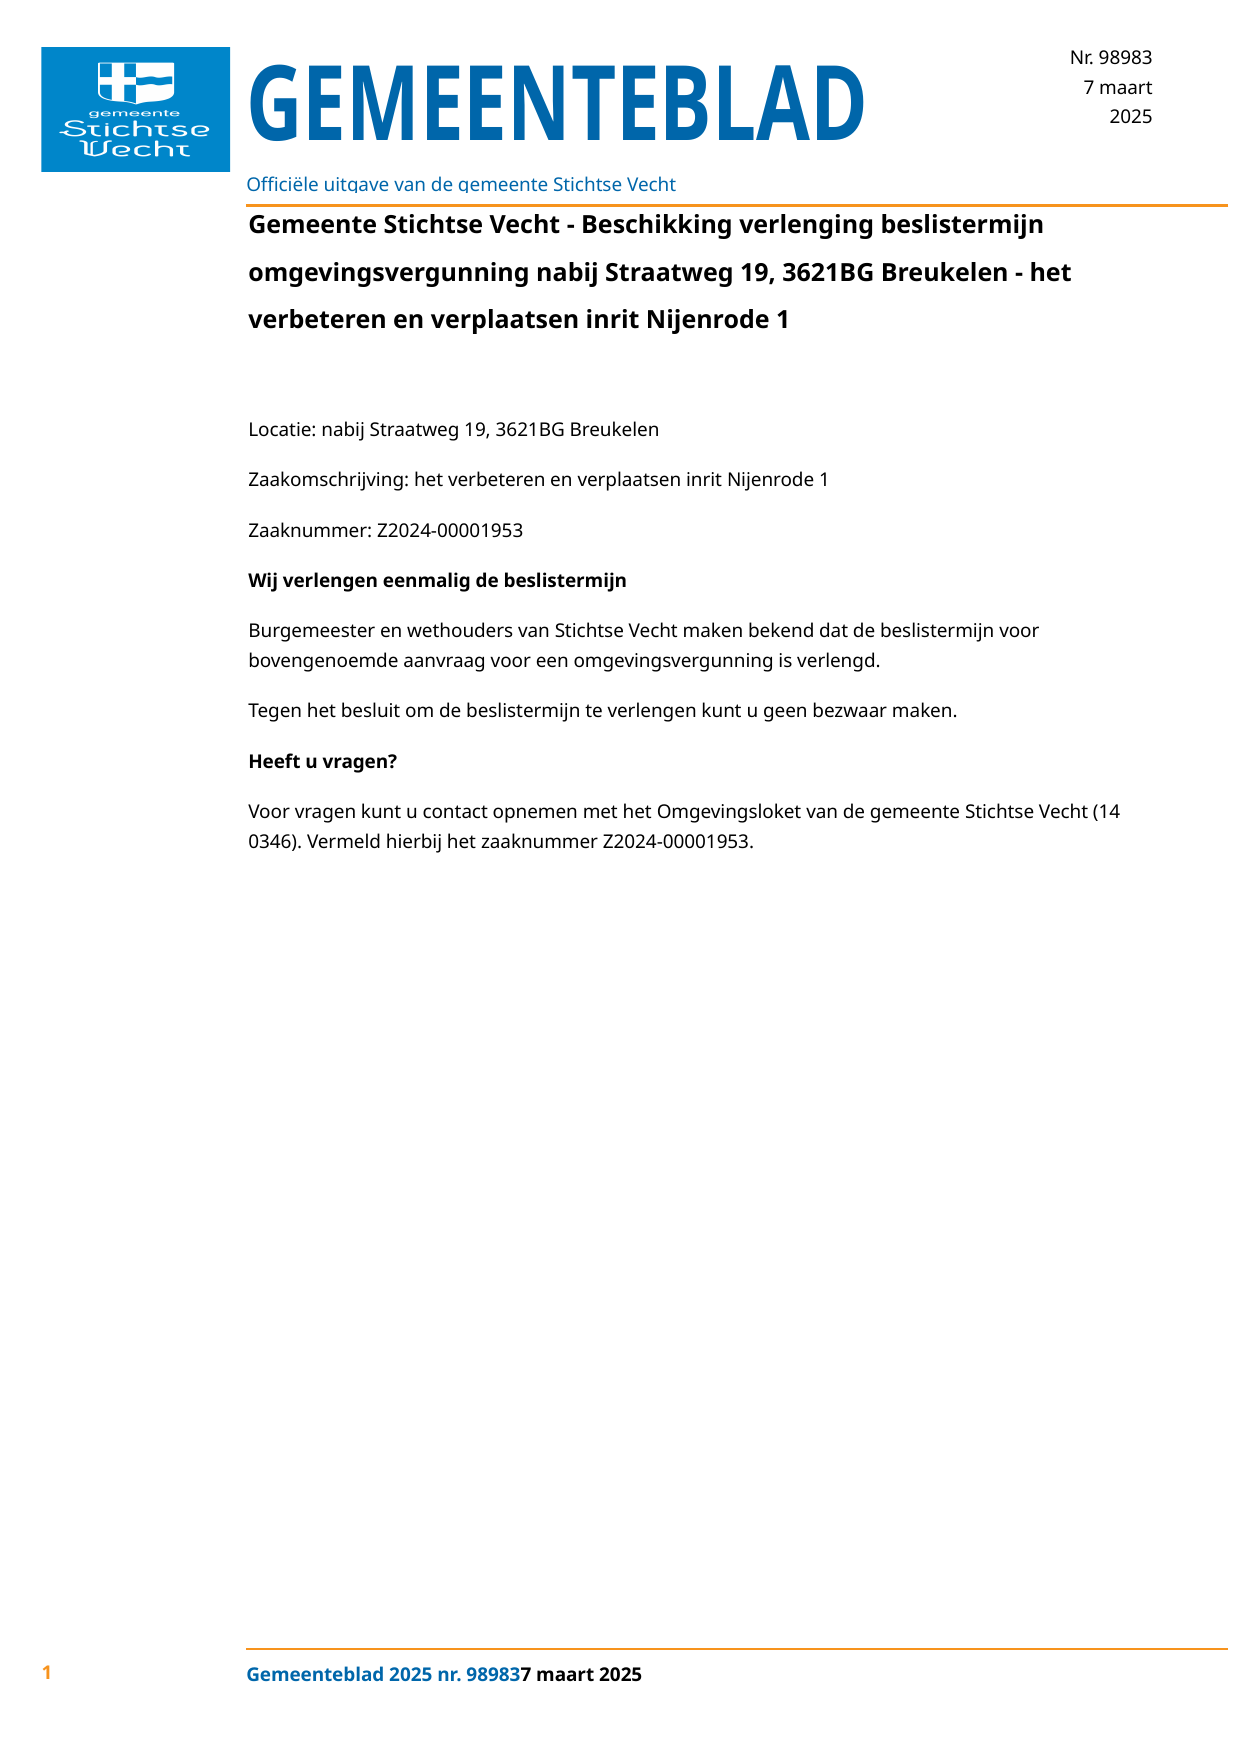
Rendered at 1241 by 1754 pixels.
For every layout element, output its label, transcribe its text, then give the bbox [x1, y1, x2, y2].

picture [99, 63, 135, 101]
text Zaaknummer: Z2024-00001953 [248, 517, 1152, 542]
text Zaakomschrijving: het verbeteren en verplaatsen inrit Nijenrode 1 [248, 466, 1152, 492]
text Voor vragen kunt u contact opnemen met het Omgevingsloket van de gemeente Stichtse Vecht (14 0346). Vermeld hierbij het zaaknummer Z2024-00001953. [248, 798, 1152, 854]
text Wij verlengen eenmalig de beslistermijn [248, 567, 1152, 593]
picture [137, 63, 174, 103]
text Gemeente Stichtse Vecht - Beschikking verlenging beslistermijn omgevingsvergunning nabij Straatweg 19, 3621BG Breukelen - het verbeteren en verplaatsen inrit Nijenrode 1 [248, 207, 1152, 336]
text Burgemeester en wethouders van Stichtse Vecht maken bekend dat de beslistermijn voor bovengenoemde aanvraag voor een omgevingsvergunning is verlengd. [248, 618, 1152, 673]
text Locatie: nabij Straatweg 19, 3621BG Breukelen [248, 416, 1152, 442]
text Heeft u vragen? [248, 748, 1152, 774]
text Tegen het besluit om de beslistermijn te verlengen kunt u geen bezwaar maken. [248, 698, 1152, 723]
